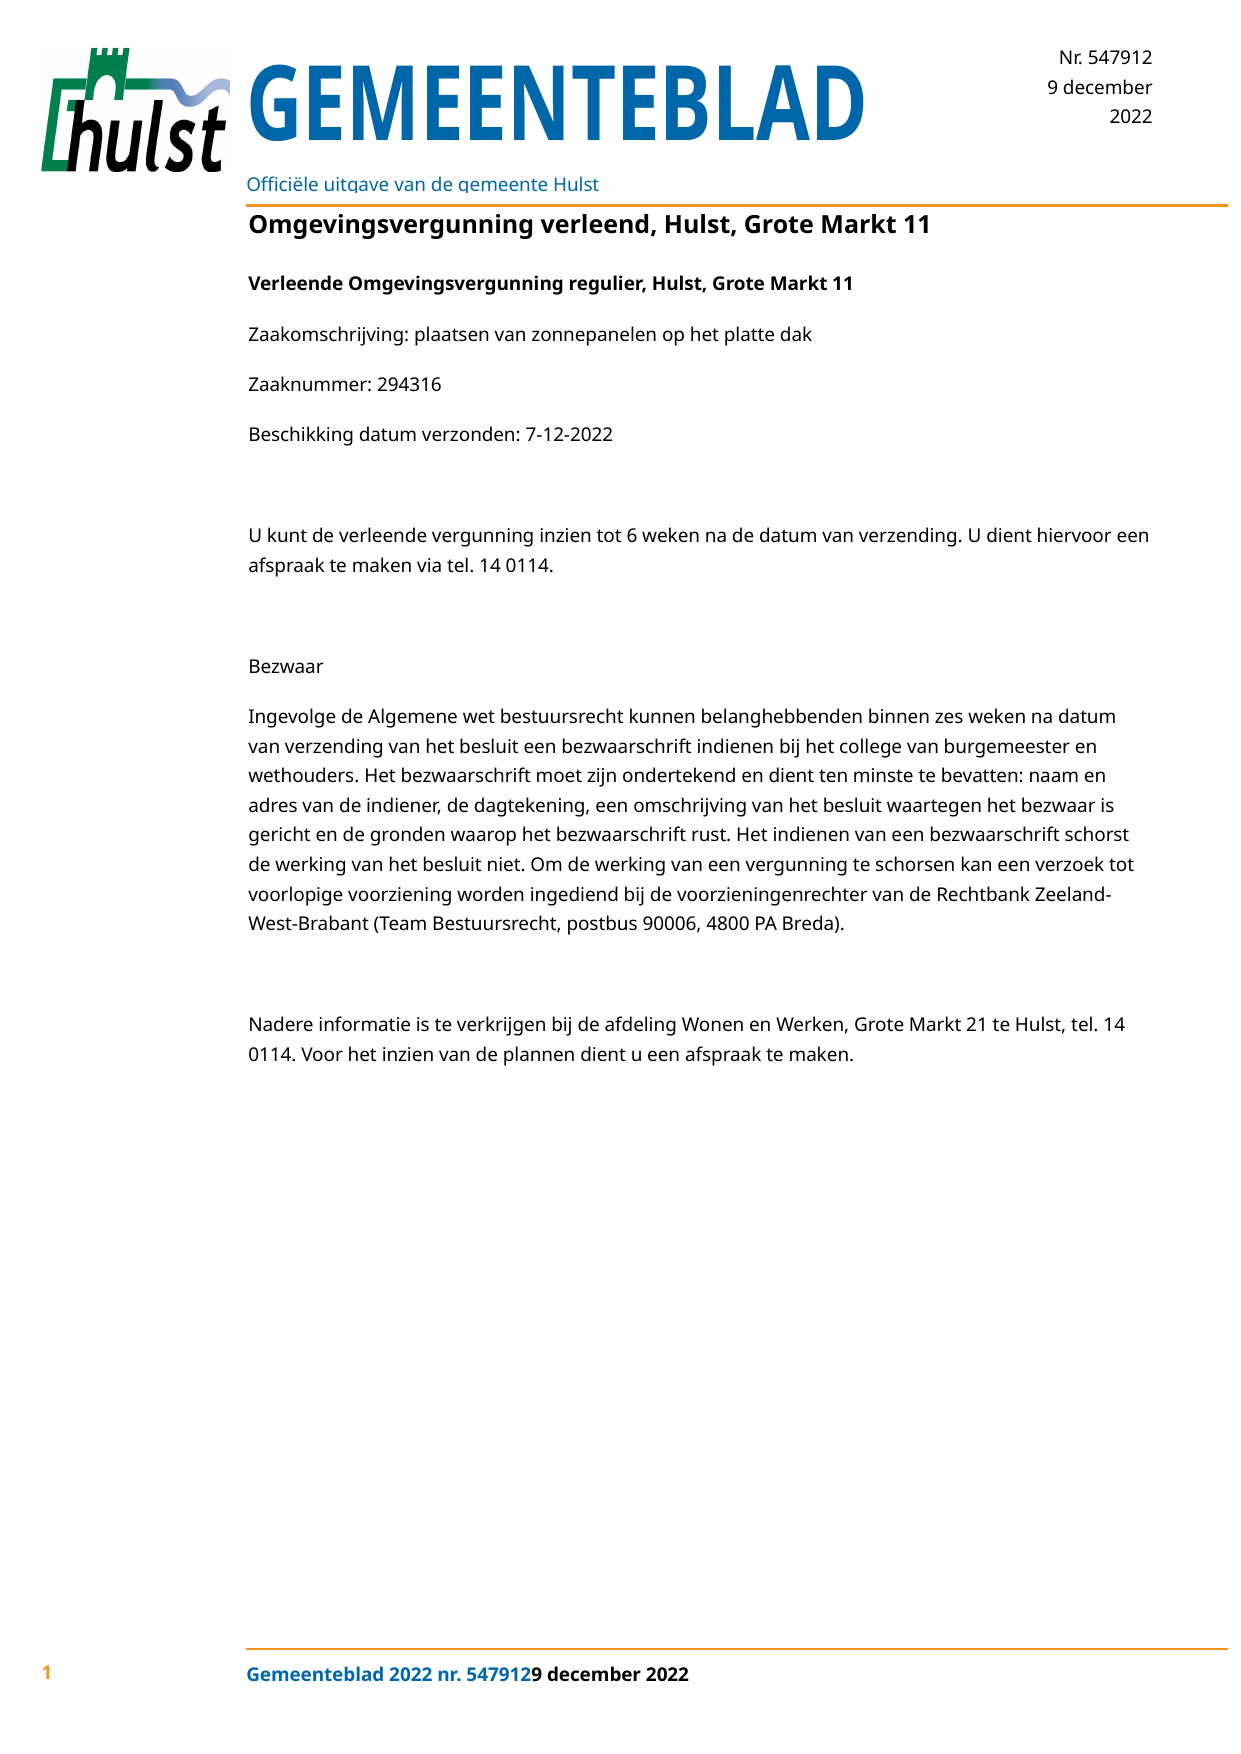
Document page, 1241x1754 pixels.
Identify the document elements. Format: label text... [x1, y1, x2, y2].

text U kunt de verleende vergunning inzien tot 6 weken na de datum van verzending. U dient hiervoor een afspraak te maken via tel. 14 0114. [248, 522, 1152, 578]
text Zaakomschrijving: plaatsen van zonnepanelen op het platte dak [248, 321, 1152, 346]
text Verleende Omgevingsvergunning regulier, Hulst, Grote Markt 11 [248, 270, 1152, 296]
text Nadere informatie is te verkrijgen bij de afdeling Wonen en Werken, Grote Markt 21 te Hulst, tel. 14 0114. Voor het inzien van de plannen dient u een afspraak te maken. [248, 1011, 1152, 1066]
text Bezwaar [248, 653, 1152, 678]
text Omgevingsvergunning verleend, Hulst, Grote Markt 11 [248, 207, 1152, 241]
text Ingevolge de Algemene wet bestuursrecht kunnen belanghebbenden binnen zes weken na datum van verzending van het besluit een bezwaarschrift indienen bij het college van burgemeester en wethouders. Het bezwaarschrift moet zijn ondertekend en dient ten minste te bevatten: naam en adres van de indiener, de dagtekening, een omschrijving van het besluit waartegen het bezwaar is gericht en de gronden waarop het bezwaarschrift rust. Het indienen van een bezwaarschrift schorst de werking van het besluit niet. Om de werking van een vergunning te schorsen kan een verzoek tot voorlopige voorziening worden ingediend bij de voorzieningenrechter van de Rechtbank Zeeland-West-Brabant (Team Bestuursrecht, postbus 90006, 4800 PA Breda). [248, 703, 1152, 936]
text Zaaknummer: 294316 [248, 371, 1152, 397]
text Beschikking datum verzonden: 7-12-2022 [248, 422, 1152, 447]
picture [41, 47, 231, 172]
